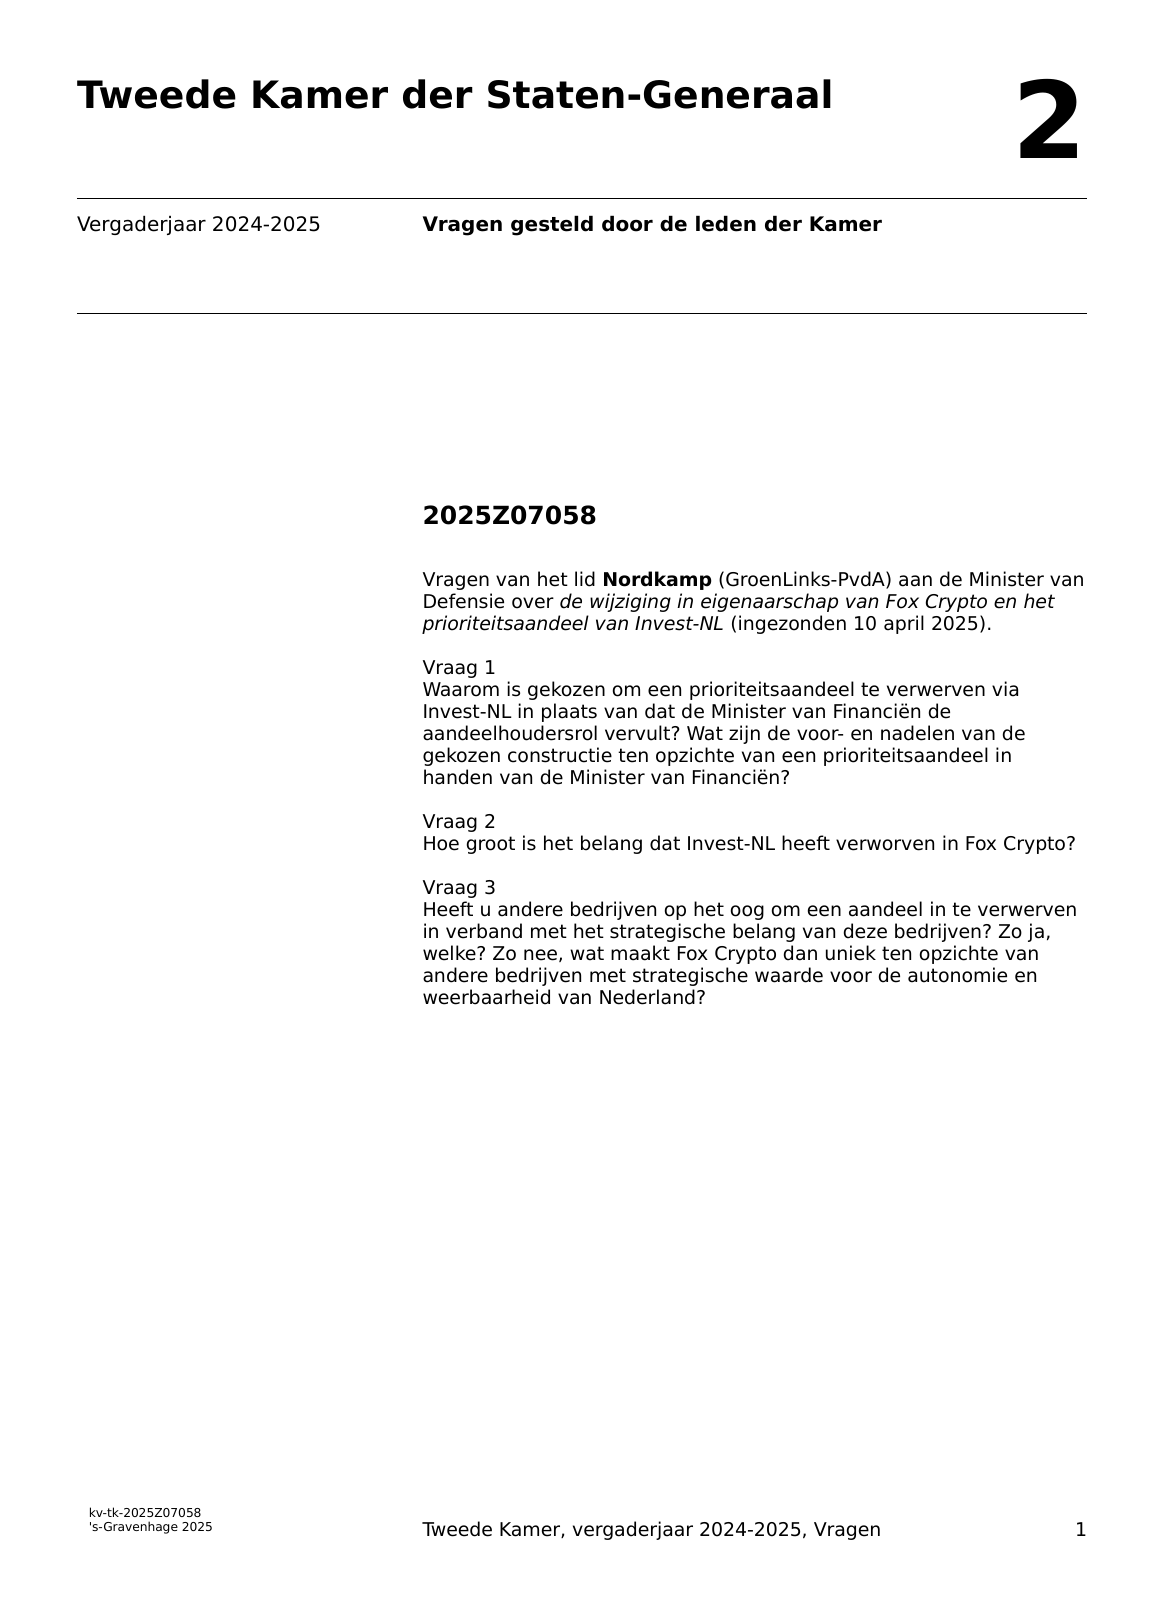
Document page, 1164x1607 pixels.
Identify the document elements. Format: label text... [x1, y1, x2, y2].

text Waarom is gekozen om een prioriteitsaandeel te verwerven via Invest-NL in plaats van dat de Minister van Financiën de aandeelhoudersrol vervult? Wat zijn de voor- en nadelen van de gekozen constructie ten opzichte van een prioriteitsaandeel in handen van de Minister van Financiën? [422, 679, 1087, 789]
text 2025Z07058 [422, 501, 1087, 531]
text Vraag 3 [422, 877, 1087, 899]
text Vraag 2 [422, 811, 1087, 833]
table_cell Vergaderjaar 2024-2025 [77, 199, 422, 313]
table_header 2 [886, 59, 1087, 198]
table_header Tweede Kamer der Staten-Generaal [77, 59, 886, 198]
text Heeft u andere bedrijven op het oog om een aandeel in te verwerven in verband met het strategische belang van deze bedrijven? Zo ja, welke? Zo nee, wat maakt Fox Crypto dan uniek ten opzichte van andere bedrijven met strategische waarde voor de autonomie en weerbaarheid van Nederland? [422, 899, 1087, 1009]
text Vragen van het lid Nordkamp (GroenLinks-PvdA) aan de Minister van Defensie over de wijziging in eigenaarschap van Fox Crypto en het prioriteitsaandeel van Invest-NL (ingezonden 10 april 2025). [422, 569, 1087, 635]
text Vraag 1 [422, 657, 1087, 679]
text Hoe groot is het belang dat Invest-NL heeft verworven in Fox Crypto? [422, 833, 1087, 855]
text 's-Gravenhage 2025 [88, 1520, 323, 1534]
table_cell Vragen gesteld door de leden der Kamer [422, 199, 1087, 313]
text kv-tk-2025Z07058 [88, 1506, 323, 1520]
